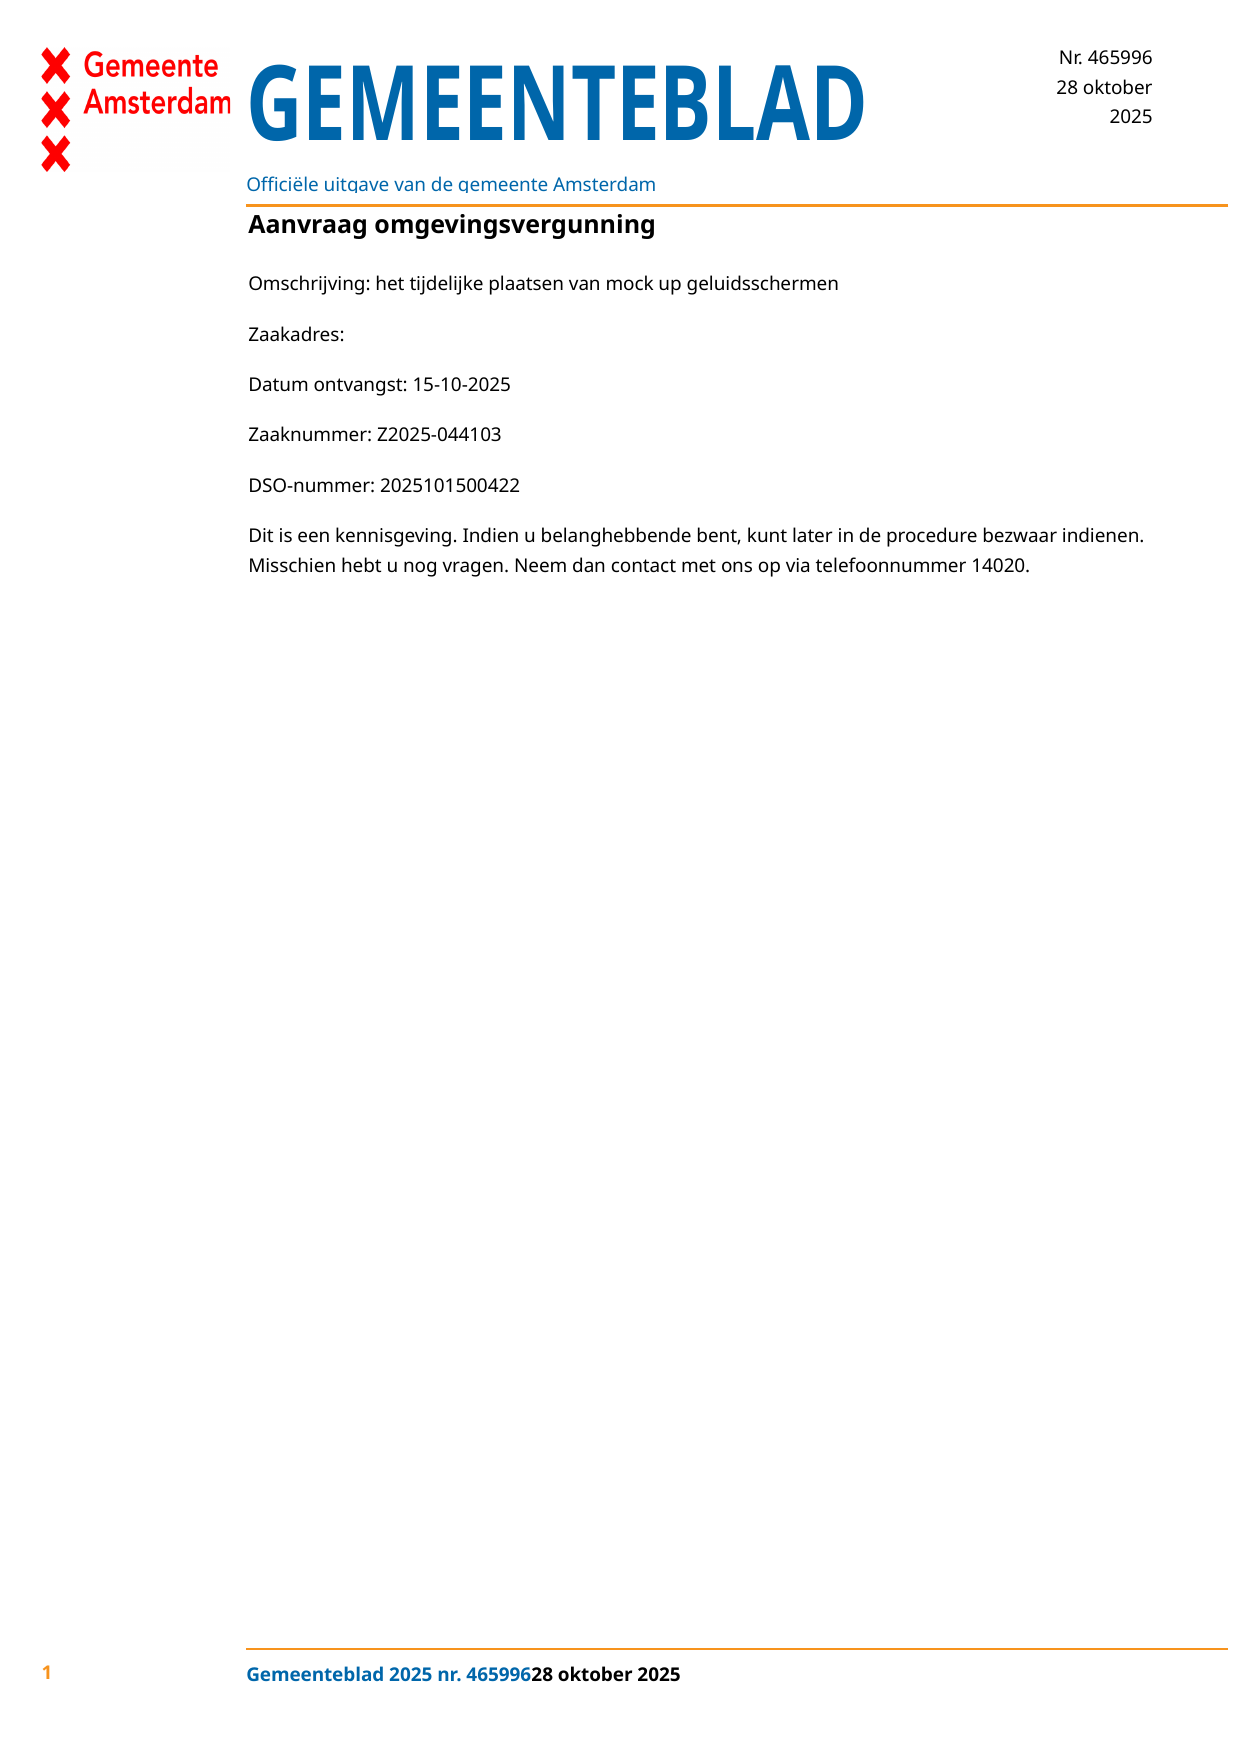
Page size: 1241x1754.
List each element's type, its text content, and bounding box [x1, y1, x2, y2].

picture [41, 47, 231, 172]
text Dit is een kennisgeving. Indien u belanghebbende bent, kunt later in de procedure bezwaar indienen. Misschien hebt u nog vragen. Neem dan contact met ons op via telefoonnummer 14020. [248, 522, 1152, 578]
text Omschrijving: het tijdelijke plaatsen van mock up geluidsschermen [248, 270, 1152, 296]
text Aanvraag omgevingsvergunning [248, 207, 1152, 241]
text Datum ontvangst: 15-10-2025 [248, 371, 1152, 397]
text Zaakadres: [248, 321, 1152, 346]
text Zaaknummer: Z2025-044103 [248, 422, 1152, 447]
text DSO-nummer: 2025101500422 [248, 472, 1152, 498]
